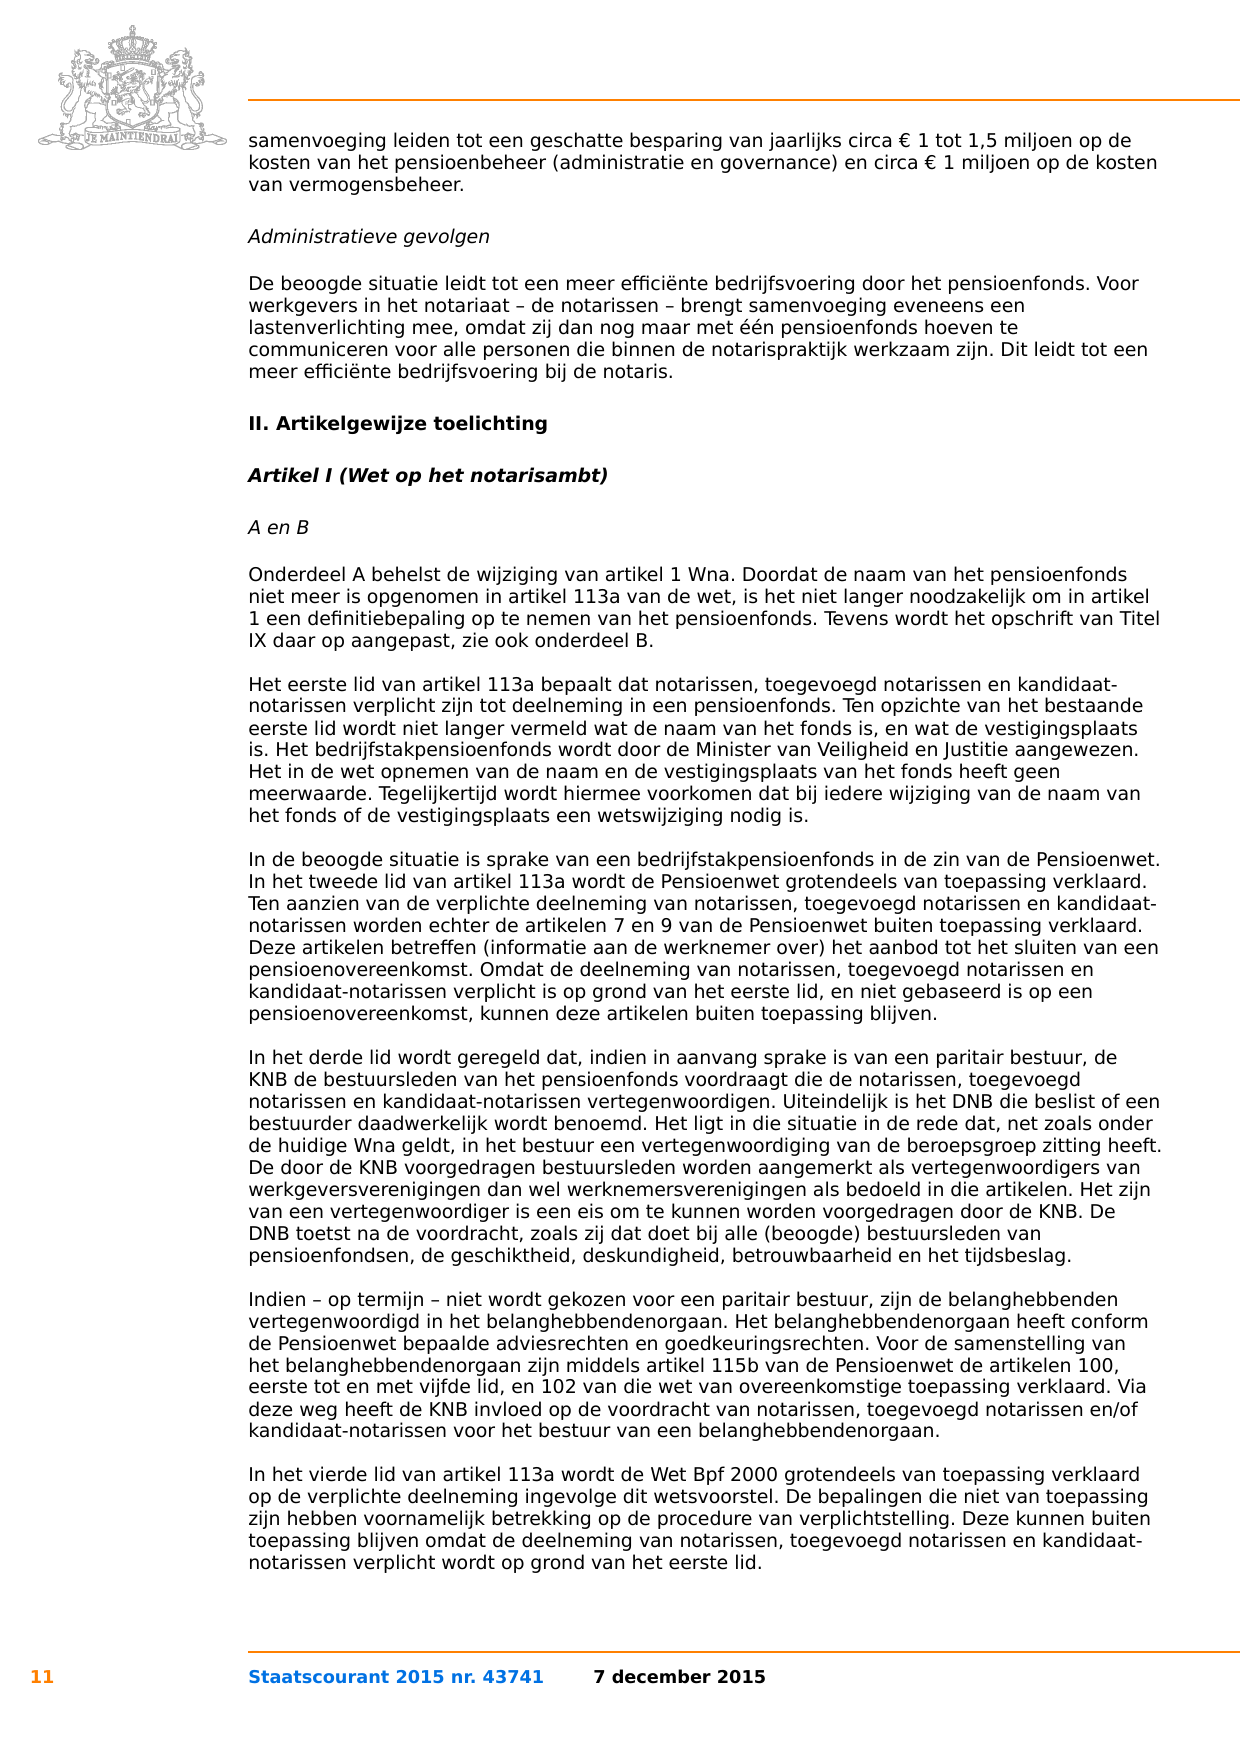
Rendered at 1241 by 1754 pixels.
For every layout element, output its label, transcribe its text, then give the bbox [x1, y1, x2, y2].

text In het vierde lid van artikel 113a wordt de Wet Bpf 2000 grotendeels van toepassing verklaard op de verplichte deelneming ingevolge dit wetsvoorstel. De bepalingen die niet van toepassing zijn hebben voornamelijk betrekking op de procedure van verplichtstelling. Deze kunnen buiten toepassing blijven omdat de deelneming van notarissen, toegevoegd notarissen en kandidaat-notarissen verplicht wordt op grond van het eerste lid. [248, 1464, 1163, 1574]
text In de beoogde situatie is sprake van een bedrijfstakpensioenfonds in de zin van de Pensioenwet. In het tweede lid van artikel 113a wordt de Pensioenwet grotendeels van toepassing verklaard. Ten aanzien van de verplichte deelneming van notarissen, toegevoegd notarissen en kandidaat-notarissen worden echter de artikelen 7 en 9 van de Pensioenwet buiten toepassing verklaard. Deze artikelen betreffen (informatie aan de werknemer over) het aanbod tot het sluiten van een pensioenovereenkomst. Omdat de deelneming van notarissen, toegevoegd notarissen en kandidaat-notarissen verplicht is op grond van het eerste lid, en niet gebaseerd is op een pensioenovereenkomst, kunnen deze artikelen buiten toepassing blijven. [248, 849, 1163, 1025]
text Het eerste lid van artikel 113a bepaalt dat notarissen, toegevoegd notarissen en kandidaat-notarissen verplicht zijn tot deelneming in een pensioenfonds. Ten opzichte van het bestaande eerste lid wordt niet langer vermeld wat de naam van het fonds is, en wat de vestigingsplaats is. Het bedrijfstakpensioenfonds wordt door de Minister van Veiligheid en Justitie aangewezen. Het in de wet opnemen van de naam en de vestigingsplaats van het fonds heeft geen meerwaarde. Tegelijkertijd wordt hiermee voorkomen dat bij iedere wijziging van de naam van het fonds of de vestigingsplaats een wetswijziging nodig is. [248, 673, 1163, 827]
picture [38, 25, 227, 150]
text Indien – op termijn – niet wordt gekozen voor een paritair bestuur, zijn de belanghebbenden vertegenwoordigd in het belanghebbendenorgaan. Het belanghebbendenorgaan heeft conform de Pensioenwet bepaalde adviesrechten en goedkeuringsrechten. Voor de samenstelling van het belanghebbendenorgaan zijn middels artikel 115b van de Pensioenwet de artikelen 100, eerste tot en met vijfde lid, en 102 van die wet van overeenkomstige toepassing verklaard. Via deze weg heeft de KNB invloed op de voordracht van notarissen, toegevoegd notarissen en/of kandidaat-notarissen voor het bestuur van een belanghebbendenorgaan. [248, 1288, 1163, 1442]
text Onderdeel A behelst de wijziging van artikel 1 Wna. Doordat de naam van het pensioenfonds niet meer is opgenomen in artikel 113a van de wet, is het niet langer noodzakelijk om in artikel 1 een definitiebepaling op te nemen van het pensioenfonds. Tevens wordt het opschrift van Titel IX daar op aangepast, zie ook onderdeel B. [248, 564, 1163, 652]
text samenvoeging leiden tot een geschatte besparing van jaarlijks circa € 1 tot 1,5 miljoen op de kosten van het pensioenbeheer (administratie en governance) en circa € 1 miljoen op de kosten van vermogensbeheer. [248, 130, 1163, 196]
subtitle Artikel I (Wet op het notarisambt) [248, 465, 1163, 487]
text In het derde lid wordt geregeld dat, indien in aanvang sprake is van een paritair bestuur, de KNB de bestuursleden van het pensioenfonds voordraagt die de notarissen, toegevoegd notarissen en kandidaat-notarissen vertegenwoordigen. Uiteindelijk is het DNB die beslist of een bestuurder daadwerkelijk wordt benoemd. Het ligt in die situatie in de rede dat, net zoals onder de huidige Wna geldt, in het bestuur een vertegenwoordiging van de beroepsgroep zitting heeft. De door de KNB voorgedragen bestuursleden worden aangemerkt als vertegenwoordigers van werkgeversverenigingen dan wel werknemersverenigingen als bedoeld in die artikelen. Het zijn van een vertegenwoordiger is een eis om te kunnen worden voorgedragen door de KNB. De DNB toetst na de voordracht, zoals zij dat doet bij alle (beoogde) bestuursleden van pensioenfondsen, de geschiktheid, deskundigheid, betrouwbaarheid en het tijdsbeslag. [248, 1047, 1163, 1267]
subtitle A en B [248, 517, 1163, 539]
subtitle Administratieve gevolgen [248, 226, 1163, 248]
text De beoogde situatie leidt tot een meer efficiënte bedrijfsvoering door het pensioenfonds. Voor werkgevers in het notariaat – de notarissen – brengt samenvoeging eveneens een lastenverlichting mee, omdat zij dan nog maar met één pensioenfonds hoeven te communiceren voor alle personen die binnen de notarispraktijk werkzaam zijn. Dit leidt tot een meer efficiënte bedrijfsvoering bij de notaris. [248, 273, 1163, 383]
subtitle II. Artikelgewijze toelichting [248, 413, 1163, 435]
